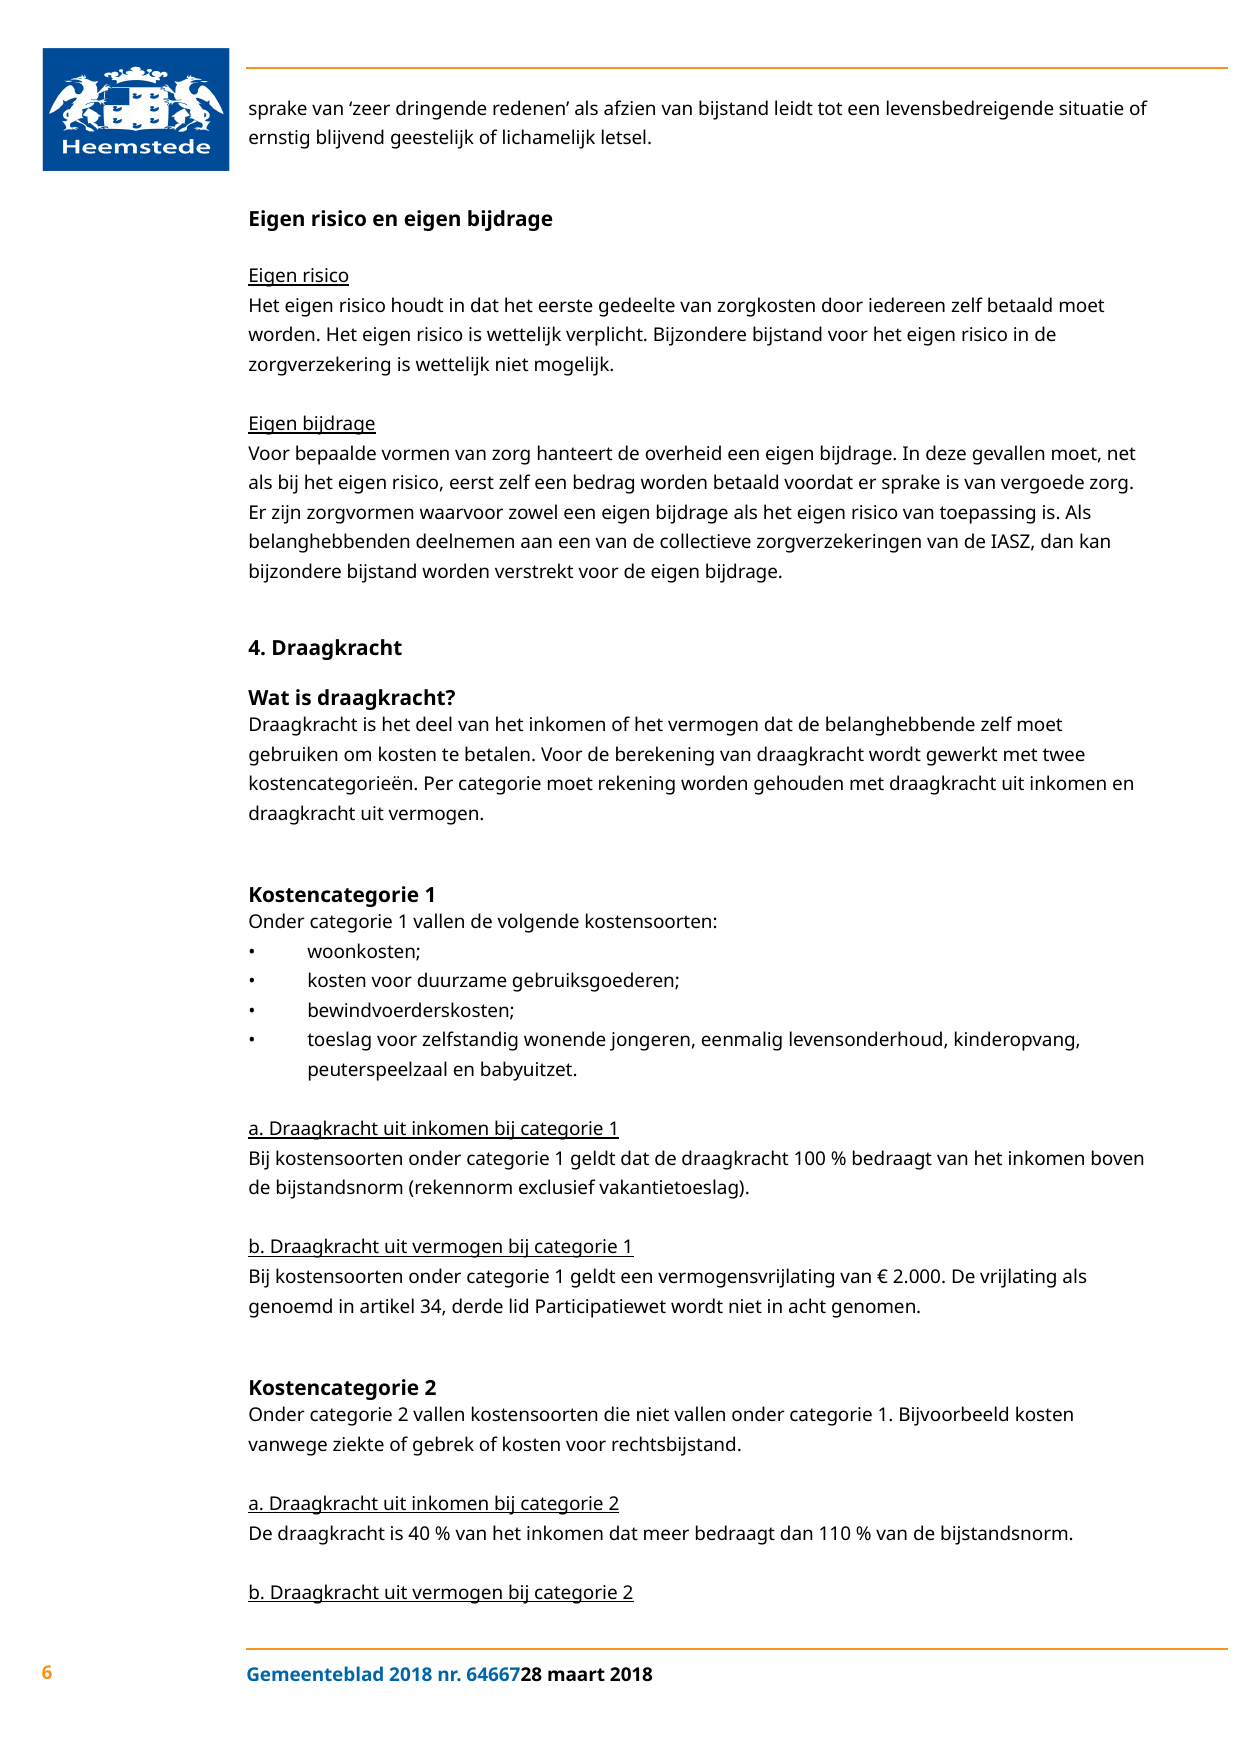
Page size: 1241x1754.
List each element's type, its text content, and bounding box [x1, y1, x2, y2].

text sprake van ‘zeer dringende redenen’ als afzien van bijstand leidt tot een levensbedreigende situatie of ernstig blijvend geestelijk of lichamelijk letsel. [248, 95, 1152, 150]
text Bij kostensoorten onder categorie 1 geldt dat de draagkracht 100 % bedraagt van het inkomen boven de bijstandsnorm (rekennorm exclusief vakantietoeslag). [248, 1145, 1152, 1200]
list toeslag voor zelfstandig wonende jongeren, eenmalig levensonderhoud, kinderopvang, peuterspeelzaal en babyuitzet. [248, 1027, 1152, 1082]
text b. Draagkracht uit vermogen bij categorie 1 [248, 1234, 1152, 1259]
text a. Draagkracht uit inkomen bij categorie 1 [248, 1115, 1152, 1141]
text Voor bepaalde vormen van zorg hanteert de overheid een eigen bijdrage. In deze gevallen moet, net als bij het eigen risico, eerst zelf een bedrag worden betaald voordat er sprake is van vergoede zorg. [248, 440, 1152, 495]
text Kostencategorie 1 [248, 880, 1152, 908]
list bewindvoerderskosten; [248, 997, 1152, 1023]
text Kostencategorie 2 [248, 1373, 1152, 1401]
text Het eigen risico houdt in dat het eerste gedeelte van zorgkosten door iedereen zelf betaald moet worden. Het eigen risico is wettelijk verplicht. Bijzondere bijstand voor het eigen risico in de zorgverzekering is wettelijk niet mogelijk. [248, 292, 1152, 377]
text Eigen bijdrage [248, 410, 1152, 436]
text Onder categorie 1 vallen de volgende kostensoorten: [248, 908, 1152, 934]
text Eigen risico en eigen bijdrage [248, 204, 1152, 233]
list kosten voor duurzame gebruiksgoederen; [248, 967, 1152, 993]
list woonkosten; [248, 938, 1152, 964]
text Draagkracht is het deel van het inkomen of het vermogen dat de belanghebbende zelf moet gebruiken om kosten te betalen. Voor de berekening van draagkracht wordt gewerkt met twee kostencategorieën. Per categorie moet rekening worden gehouden met draagkracht uit inkomen en draagkracht uit vermogen. [248, 711, 1152, 826]
text Eigen risico [248, 262, 1152, 288]
text 4. Draagkracht [248, 633, 1152, 662]
text Wat is draagkracht? [248, 683, 1152, 711]
text a. Draagkracht uit inkomen bij categorie 2 [248, 1490, 1152, 1516]
text De draagkracht is 40 % van het inkomen dat meer bedraagt dan 110 % van de bijstandsnorm. [248, 1520, 1152, 1545]
text Bij kostensoorten onder categorie 1 geldt een vermogensvrijlating van € 2.000. De vrijlating als genoemd in artikel 34, derde lid Participatiewet wordt niet in acht genomen. [248, 1263, 1152, 1319]
picture [41, 47, 231, 172]
text Onder categorie 2 vallen kostensoorten die niet vallen onder categorie 1. Bijvoorbeeld kosten vanwege ziekte of gebrek of kosten voor rechtsbijstand. [248, 1401, 1152, 1457]
text b. Draagkracht uit vermogen bij categorie 2 [248, 1579, 1152, 1604]
text Er zijn zorgvormen waarvoor zowel een eigen bijdrage als het eigen risico van toepassing is. Als belanghebbenden deelnemen aan een van de collectieve zorgverzekeringen van de IASZ, dan kan bijzondere bijstand worden verstrekt voor de eigen bijdrage. [248, 499, 1152, 584]
